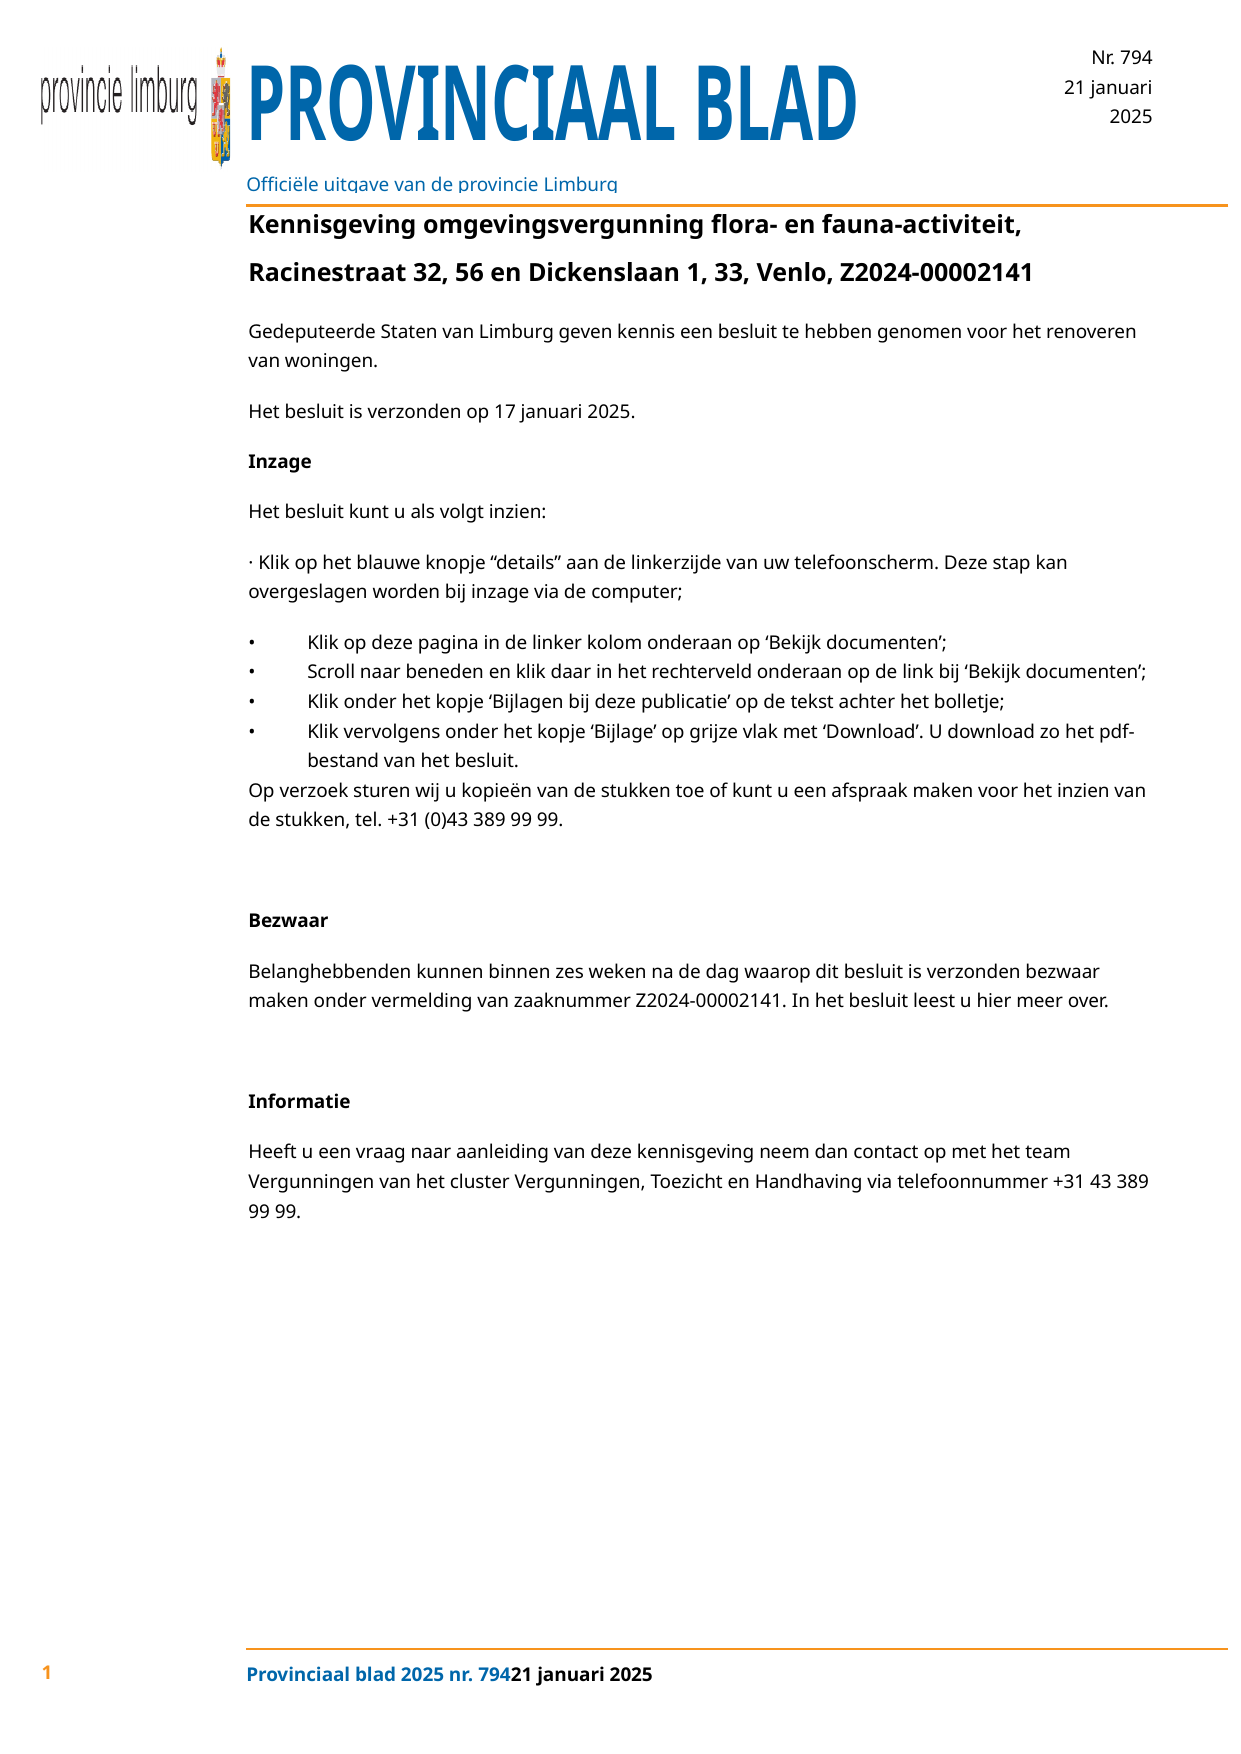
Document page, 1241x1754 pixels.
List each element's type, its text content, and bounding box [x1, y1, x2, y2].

list Klik op deze pagina in de linker kolom onderaan op ‘Bekijk documenten’; [248, 629, 1152, 655]
text Belanghebbenden kunnen binnen zes weken na de dag waarop dit besluit is verzonden bezwaar maken onder vermelding van zaaknummer Z2024-00002141. In het besluit leest u hier meer over. [248, 958, 1152, 1013]
text Het besluit kunt u als volgt inzien: [248, 499, 1152, 524]
list Klik vervolgens onder het kopje ‘Bijlage’ op grijze vlak met ‘Download’. U download zo het pdf-bestand van het besluit. [248, 718, 1152, 773]
text Informatie [248, 1088, 1152, 1114]
text Gedeputeerde Staten van Limburg geven kennis een besluit te hebben genomen voor het renoveren van woningen. [248, 318, 1152, 373]
list Klik onder het kopje ‘Bijlagen bij deze publicatie’ op de tekst achter het bolletje; [248, 688, 1152, 714]
text Heeft u een vraag naar aanleiding van deze kennisgeving neem dan contact op met het team Vergunningen van het cluster Vergunningen, Toezicht en Handhaving via telefoonnummer +31 43 389 99 99. [248, 1139, 1152, 1224]
text Inzage [248, 448, 1152, 474]
picture [41, 47, 231, 172]
text Op verzoek sturen wij u kopieën van de stukken toe of kunt u een afspraak maken voor het inzien van de stukken, tel. +31 (0)43 389 99 99. [248, 777, 1152, 832]
text · Klik op het blauwe knopje “details” aan de linkerzijde van uw telefoonscherm. Deze stap kan overgeslagen worden bij inzage via de computer; [248, 549, 1152, 604]
text Kennisgeving omgevingsvergunning flora- en fauna-activiteit, Racinestraat 32, 56 en Dickenslaan 1, 33, Venlo, Z2024-00002141 [248, 207, 1152, 288]
text Het besluit is verzonden op 17 januari 2025. [248, 398, 1152, 424]
list Scroll naar beneden en klik daar in het rechterveld onderaan op de link bij ‘Bekijk documenten’; [248, 659, 1152, 684]
text Bezwaar [248, 907, 1152, 933]
